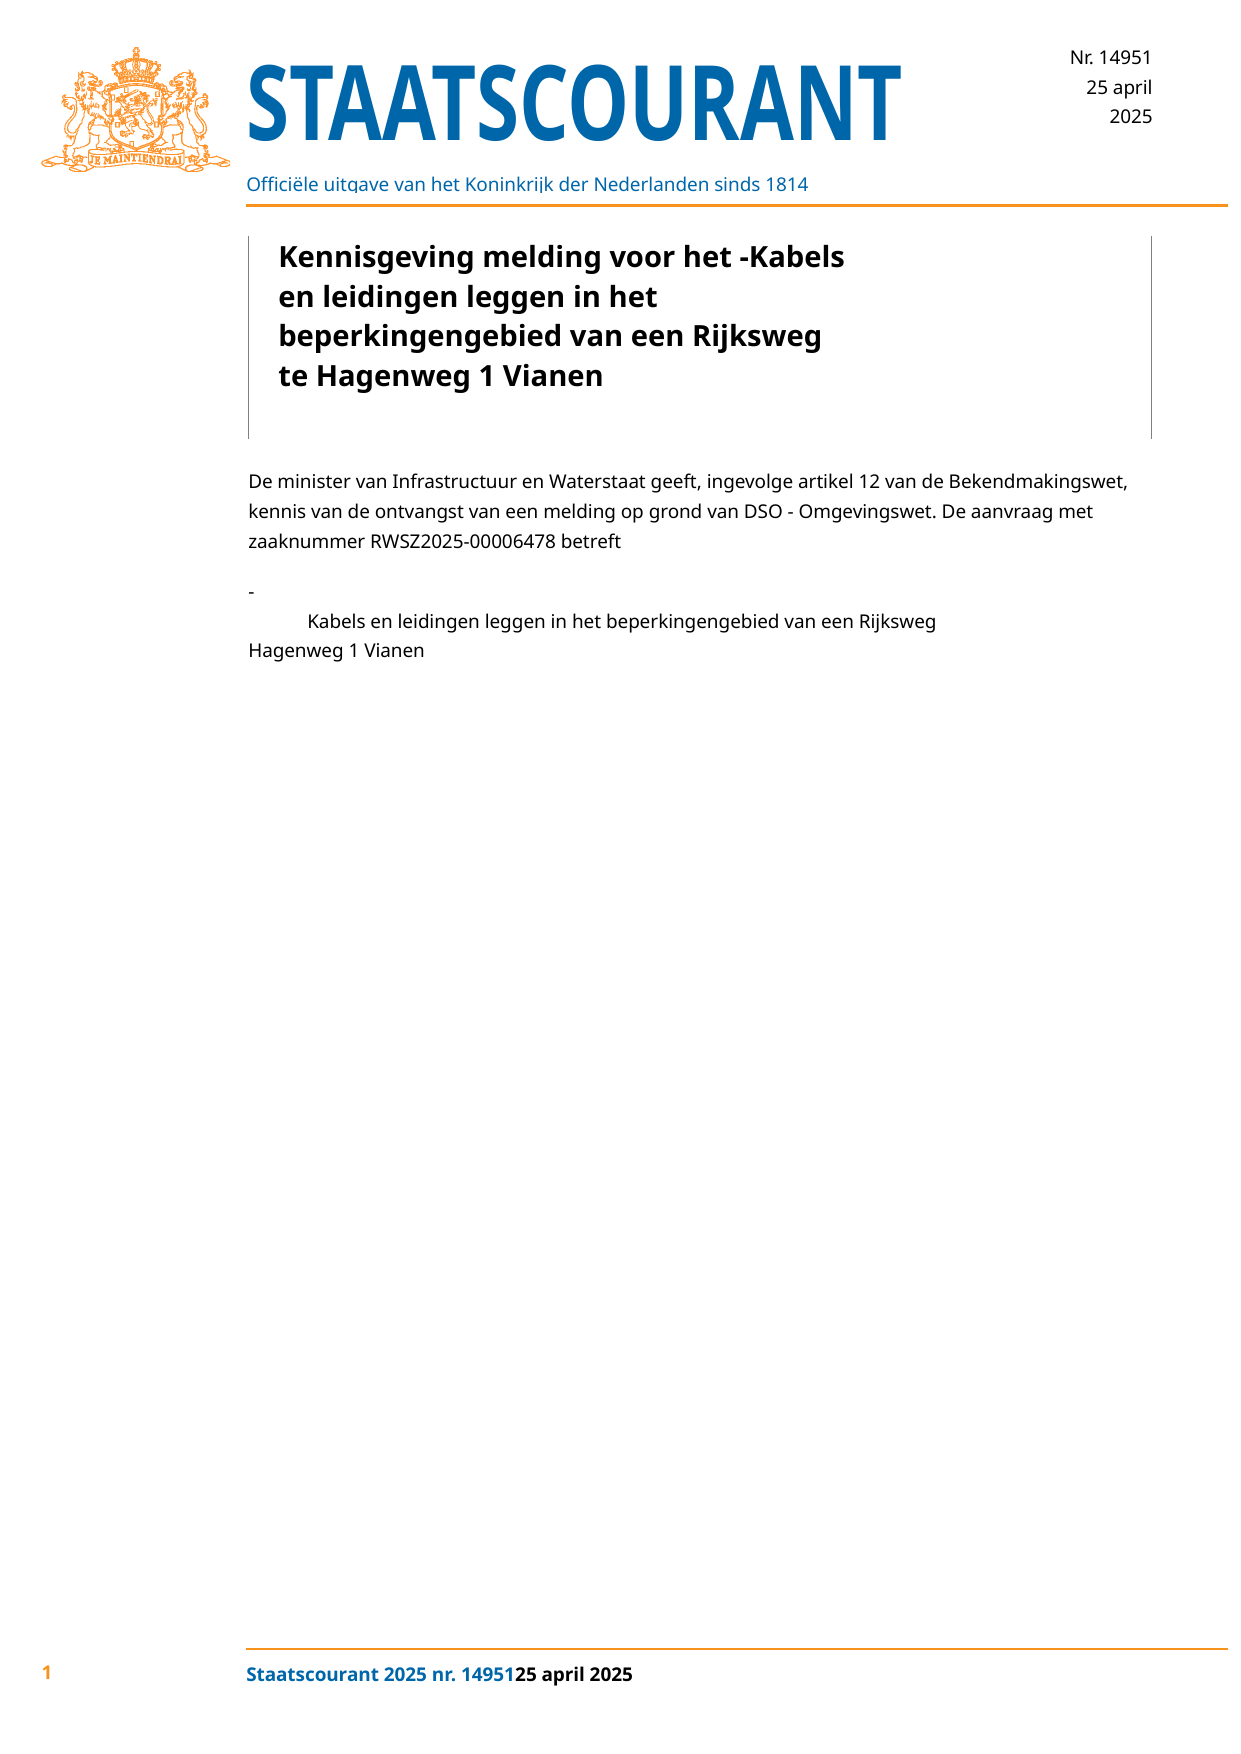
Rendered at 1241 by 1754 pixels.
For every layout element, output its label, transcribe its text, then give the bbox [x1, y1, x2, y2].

table_header [850, 414, 1151, 439]
table_header [1090, 236, 1151, 413]
picture [41, 47, 231, 172]
table_header [850, 236, 912, 413]
text De minister van Infrastructuur en Waterstaat geeft, ingevolge artikel 12 van de Bekendmakingswet, kennis van de ontvangst van een melding op grond van DSO - Omgevingswet. De aanvraag met zaaknummer RWSZ2025-00006478 betreft [248, 469, 1152, 553]
list Kabels en leidingen leggen in het beperkingengebied van een Rijksweg [248, 608, 1152, 633]
text Hagenweg 1 Vianen [248, 637, 1152, 663]
picture [912, 236, 1090, 414]
table_header Kennisgeving melding voor het -Kabels en leidingen leggen in het beperkingengebied van een Rijksweg te Hagenweg 1 Vianen [249, 236, 850, 439]
